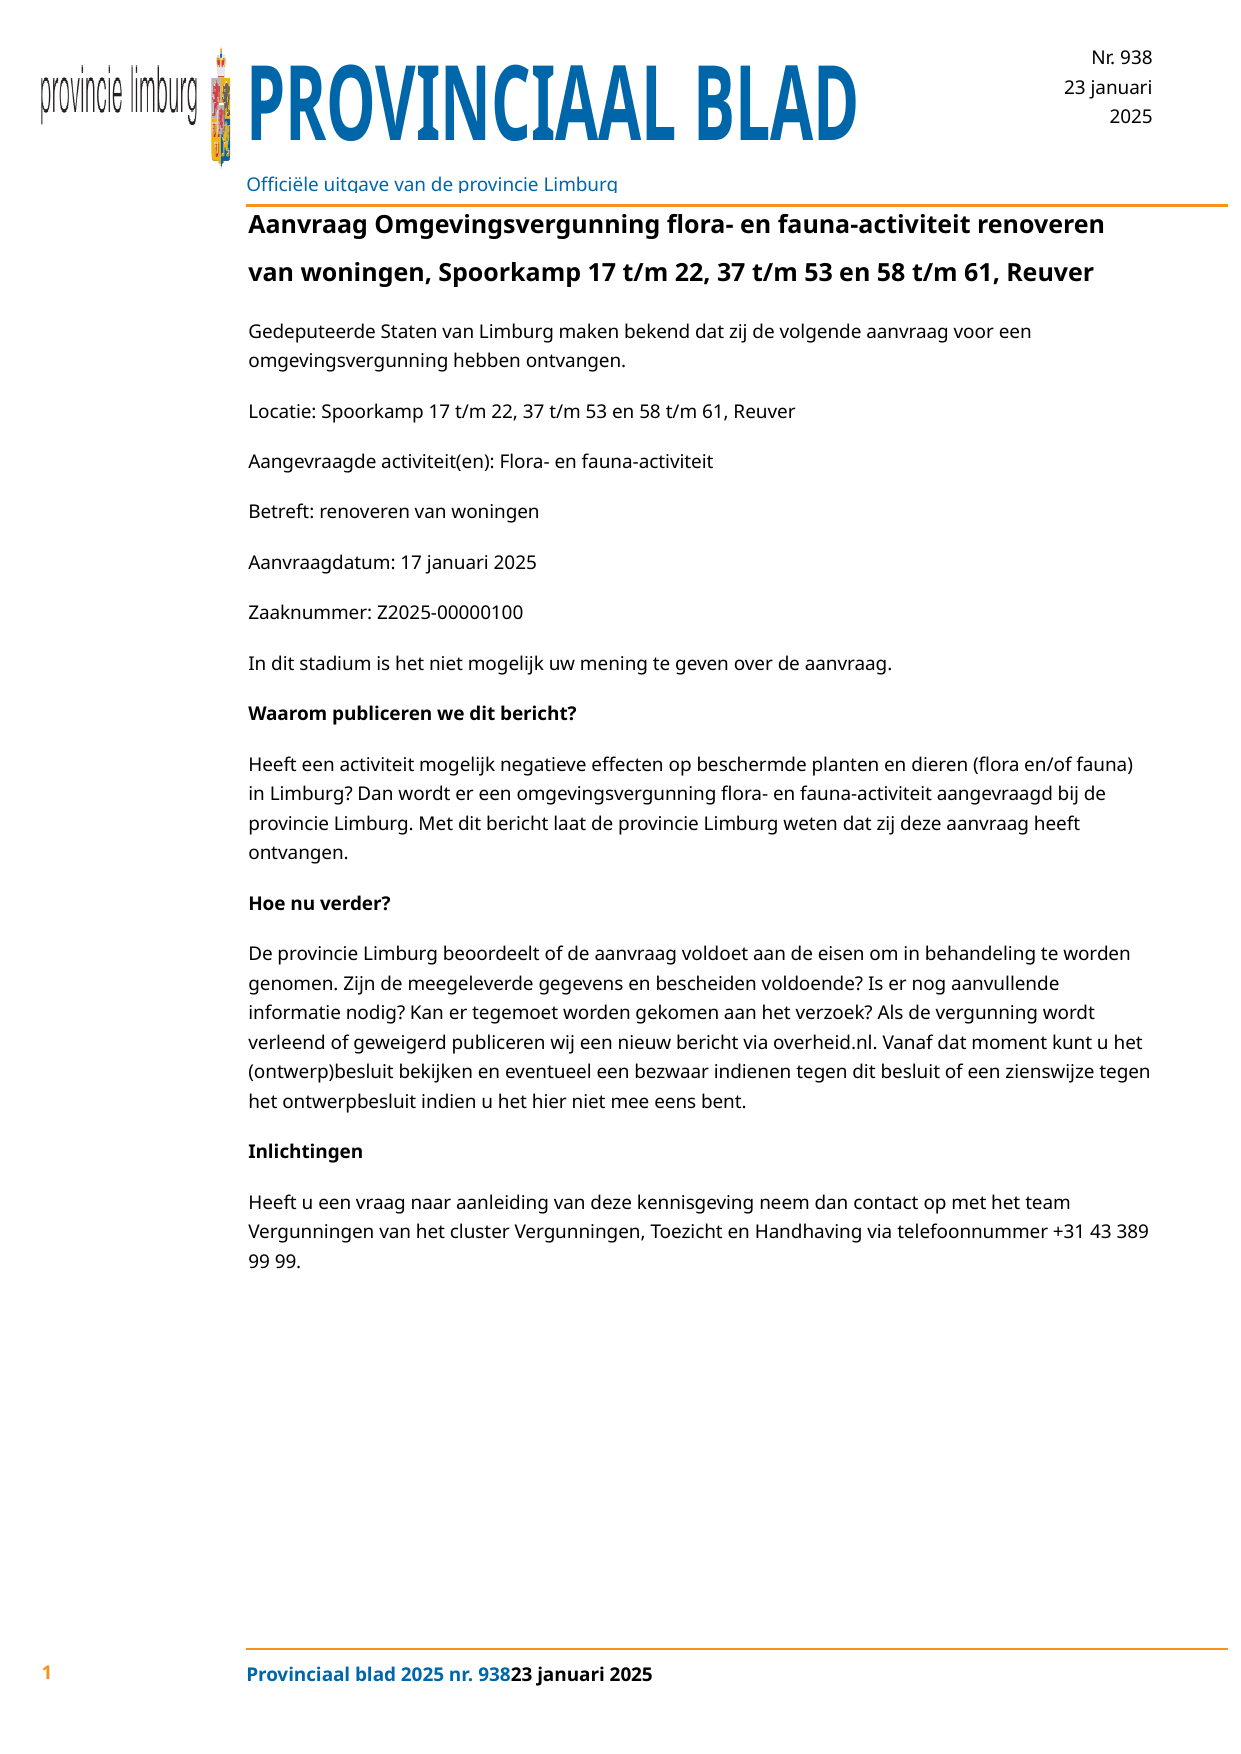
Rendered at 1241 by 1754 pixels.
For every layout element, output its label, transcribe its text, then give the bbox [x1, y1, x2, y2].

text Heeft een activiteit mogelijk negatieve effecten op beschermde planten en dieren (flora en/of fauna) in Limburg? Dan wordt er een omgevingsvergunning flora- en fauna-activiteit aangevraagd bij de provincie Limburg. Met dit bericht laat de provincie Limburg weten dat zij deze aanvraag heeft ontvangen. [248, 751, 1152, 865]
text Locatie: Spoorkamp 17 t/m 22, 37 t/m 53 en 58 t/m 61, Reuver [248, 398, 1152, 424]
text De provincie Limburg beoordeelt of de aanvraag voldoet aan de eisen om in behandeling te worden genomen. Zijn de meegeleverde gegevens en bescheiden voldoende? Is er nog aanvullende informatie nodig? Kan er tegemoet worden gekomen aan het verzoek? Als de vergunning wordt verleend of geweigerd publiceren wij een nieuw bericht via overheid.nl. Vanaf dat moment kunt u het (ontwerp)besluit bekijken en eventueel een bezwaar indienen tegen dit besluit of een zienswijze tegen het ontwerpbesluit indien u het hier niet mee eens bent. [248, 940, 1152, 1114]
text Inlichtingen [248, 1139, 1152, 1164]
text Aanvraag Omgevingsvergunning flora- en fauna-activiteit renoveren van woningen, Spoorkamp 17 t/m 22, 37 t/m 53 en 58 t/m 61, Reuver [248, 207, 1152, 288]
text In dit stadium is het niet mogelijk uw mening te geven over de aanvraag. [248, 650, 1152, 676]
text Heeft u een vraag naar aanleiding van deze kennisgeving neem dan contact op met het team Vergunningen van het cluster Vergunningen, Toezicht en Handhaving via telefoonnummer +31 43 389 99 99. [248, 1189, 1152, 1274]
picture [41, 47, 231, 172]
text Gedeputeerde Staten van Limburg maken bekend dat zij de volgende aanvraag voor een omgevingsvergunning hebben ontvangen. [248, 318, 1152, 373]
text Waarom publiceren we dit bericht? [248, 700, 1152, 726]
text Hoe nu verder? [248, 890, 1152, 916]
text Aanvraagdatum: 17 januari 2025 [248, 549, 1152, 575]
text Aangevraagde activiteit(en): Flora- en fauna-activiteit [248, 448, 1152, 474]
text Zaaknummer: Z2025-00000100 [248, 599, 1152, 625]
text Betreft: renoveren van woningen [248, 499, 1152, 524]
